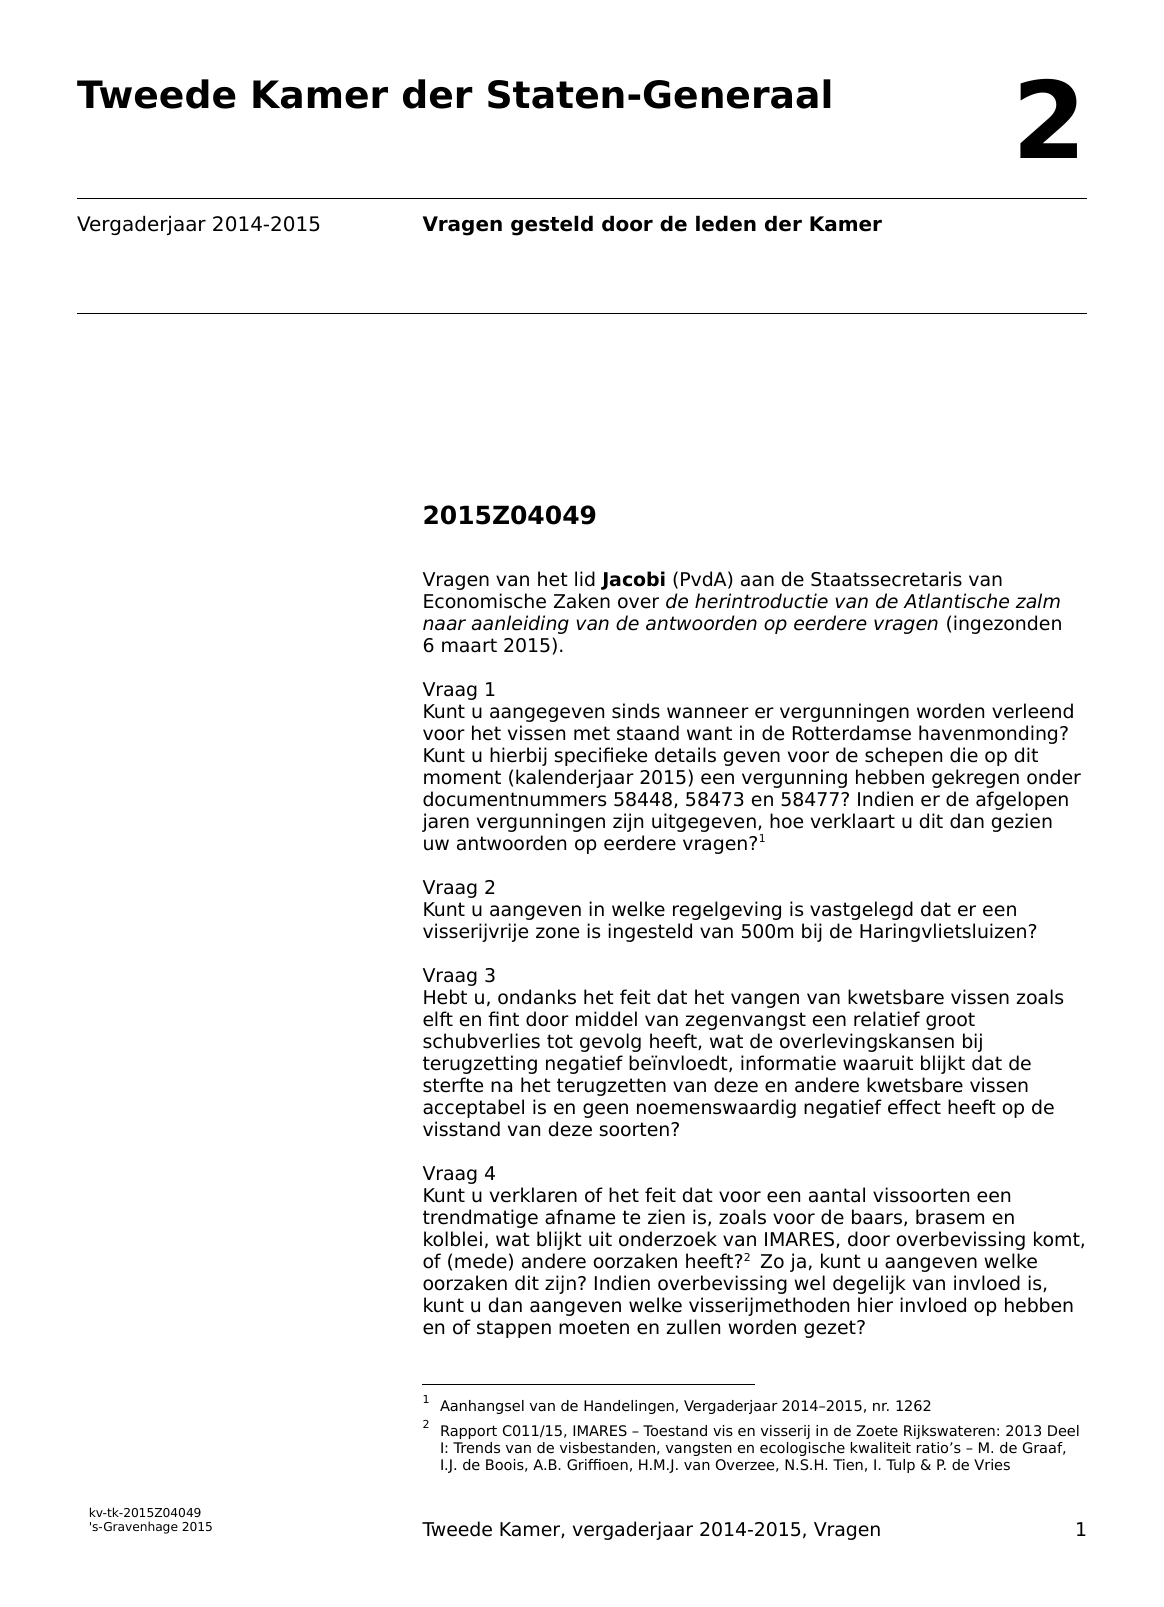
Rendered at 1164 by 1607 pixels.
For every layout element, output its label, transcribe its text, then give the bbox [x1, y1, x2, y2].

table_cell Vergaderjaar 2014-2015 [77, 199, 422, 313]
text Kunt u aangegeven sinds wanneer er vergunningen worden verleend voor het vissen met staand want in de Rotterdamse havenmonding? Kunt u hierbij specifieke details geven voor de schepen die op dit moment (kalenderjaar 2015) een vergunning hebben gekregen onder documentnummers 58448, 58473 en 58477? Indien er de afgelopen jaren vergunningen zijn uitgegeven, hoe verklaart u dit dan gezien uw antwoorden op eerdere vragen? [422, 701, 1087, 855]
text Kunt u verklaren of het feit dat voor een aantal vissoorten een trendmatige afname te zien is, zoals voor de baars, brasem en kolblei, wat blijkt uit onderzoek van IMARES, door overbevissing komt, of (mede) andere oorzaken heeft? Zo ja, kunt u aangeven welke oorzaken dit zijn? Indien overbevissing wel degelijk van invloed is, kunt u dan aangeven welke visserijmethoden hier invloed op hebben en of stappen moeten en zullen worden gezet? [422, 1185, 1087, 1339]
text Aanhangsel van de Handelingen, Vergaderjaar 2014–2015, nr. 1262 [422, 1393, 1087, 1416]
text Kunt u aangeven in welke regelgeving is vastgelegd dat er een visserijvrije zone is ingesteld van 500m bij de Haringvlietsluizen? [422, 899, 1087, 943]
text Vraag 1 [422, 679, 1087, 701]
text Hebt u, ondanks het feit dat het vangen van kwetsbare vissen zoals elft en fint door middel van zegenvangst een relatief groot schubverlies tot gevolg heeft, wat de overlevingskansen bij terugzetting negatief beïnvloedt, informatie waaruit blijkt dat de sterfte na het terugzetten van deze en andere kwetsbare vissen acceptabel is en geen noemenswaardig negatief effect heeft op de visstand van deze soorten? [422, 987, 1087, 1141]
text Vraag 4 [422, 1163, 1087, 1185]
text Vraag 3 [422, 965, 1087, 987]
table_cell Vragen gesteld door de leden der Kamer [422, 199, 1087, 313]
text Vragen van het lid Jacobi (PvdA) aan de Staatssecretaris van Economische Zaken over de herintroductie van de Atlantische zalm naar aanleiding van de antwoorden op eerdere vragen (ingezonden 6 maart 2015). [422, 569, 1087, 657]
table_header Tweede Kamer der Staten-Generaal [77, 59, 886, 198]
text 's-Gravenhage 2015 [88, 1520, 323, 1534]
text Rapport C011/15, IMARES – Toestand vis en visserij in de Zoete Rijkswateren: 2013 Deel I: Trends van de visbestanden, vangsten en ecologische kwaliteit ratio’s – M. de Graaf, I.J. de Boois, A.B. Griffioen, H.M.J. van Overzee, N.S.H. Tien, I. Tulp & P. de Vries [422, 1418, 1087, 1474]
text 2015Z04049 [422, 501, 1087, 531]
text kv-tk-2015Z04049 [88, 1506, 323, 1520]
table_header 2 [886, 59, 1087, 198]
text Vraag 2 [422, 877, 1087, 899]
